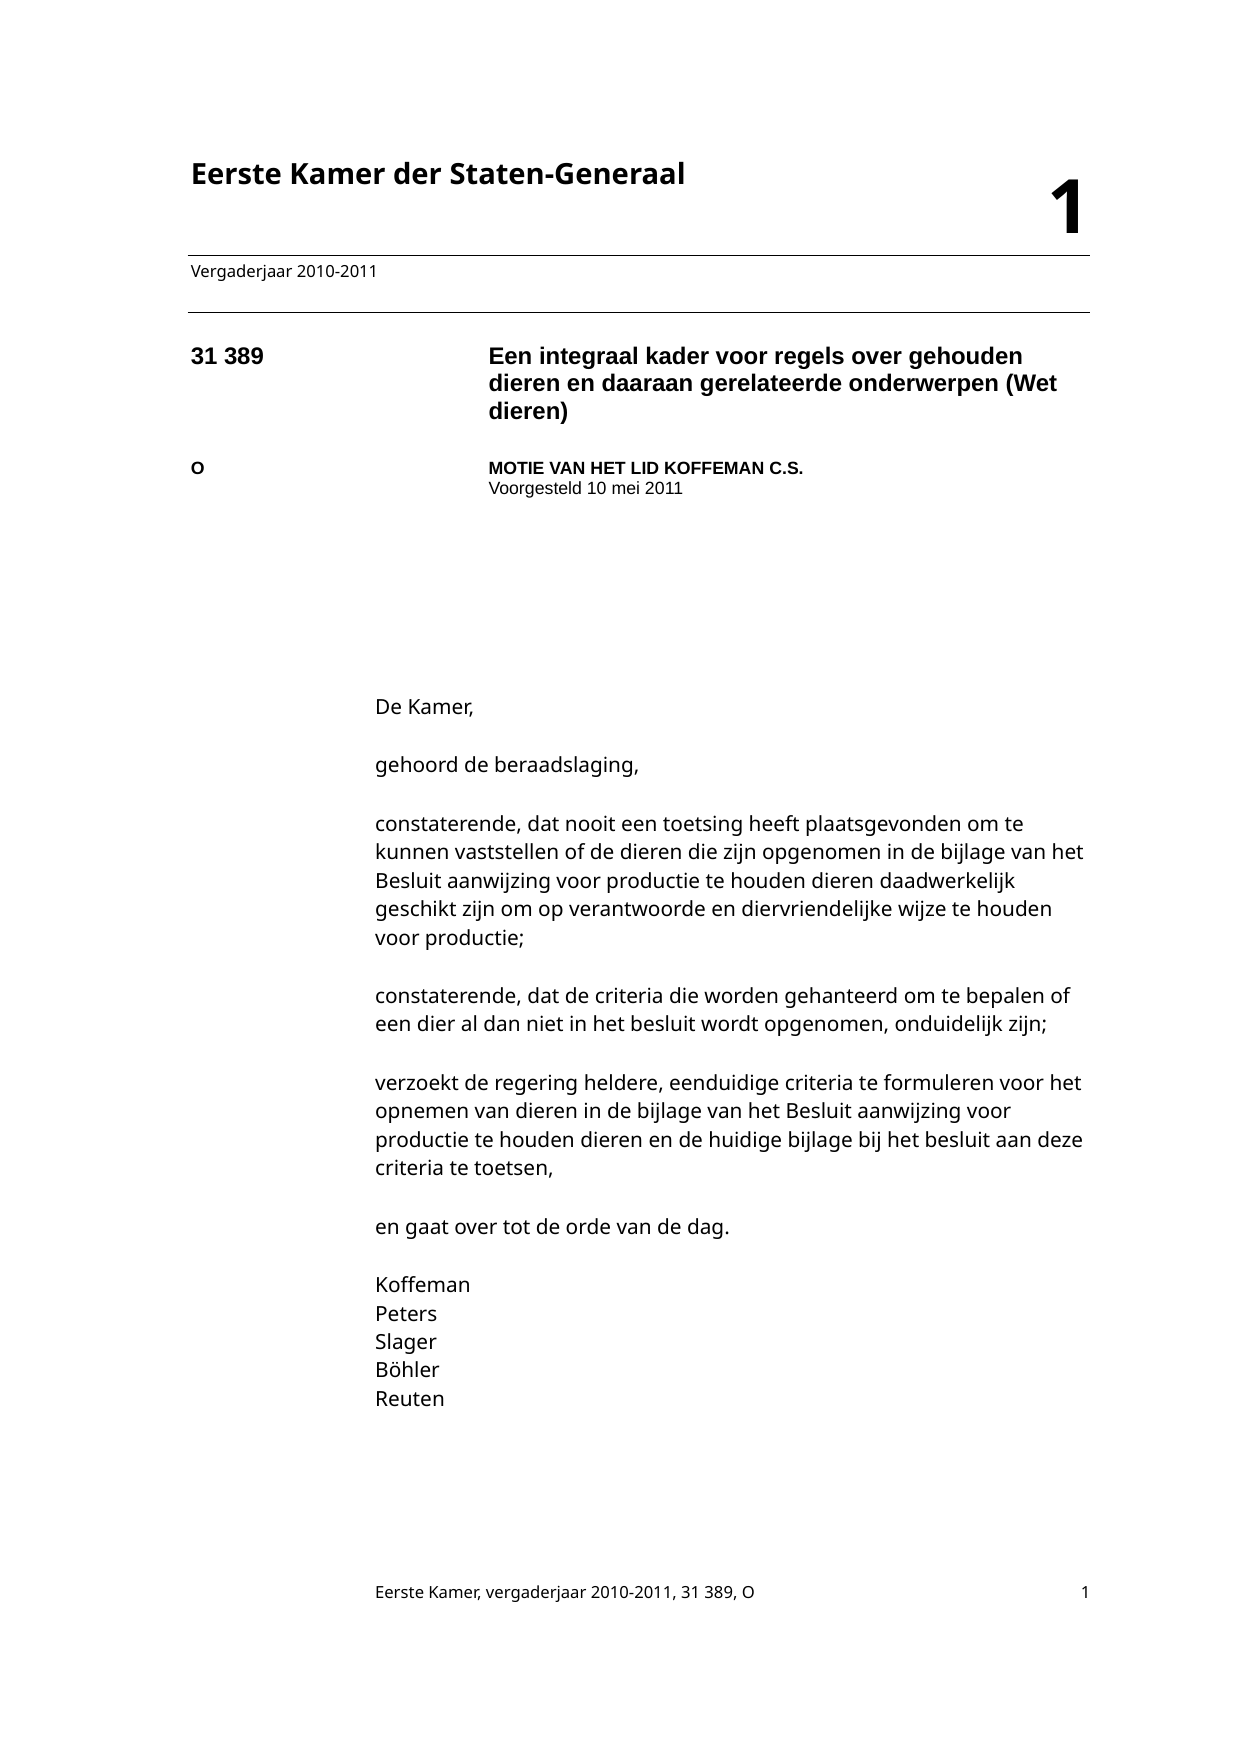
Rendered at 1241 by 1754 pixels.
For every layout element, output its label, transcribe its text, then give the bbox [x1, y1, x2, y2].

text Koffeman [375, 1270, 1090, 1299]
table_cell [485, 313, 1090, 339]
table_cell Vergaderjaar 2010-2011 [188, 256, 485, 312]
text Peters [375, 1299, 1090, 1327]
text verzoekt de regering heldere, eenduidige criteria te formuleren voor het opnemen van dieren in de bijlage van het Besluit aanwijzing voor productie te houden dieren en de huidige bijlage bij het besluit aan deze criteria te toetsen, [375, 1068, 1090, 1182]
table_header Eerste Kamer der Staten-Generaal [188, 150, 909, 255]
text constaterende, dat nooit een toetsing heeft plaatsgevonden om te kunnen vaststellen of de dieren die zijn opgenomen in de bijlage van het Besluit aanwijzing voor productie te houden dieren daadwerkelijk geschikt zijn om op verantwoorde en diervriendelijke wijze te houden voor productie; [375, 809, 1090, 951]
text en gaat over tot de orde van de dag. [375, 1212, 1090, 1240]
text Böhler [375, 1356, 1090, 1384]
table_cell 31 389 [188, 339, 485, 454]
table_cell [188, 313, 485, 339]
table_cell [485, 256, 1090, 312]
table_header 1 [910, 150, 1090, 255]
table_cell MOTIE VAN HET LID KOFFEMAN C.S. Voorgesteld 10 mei 2011 [485, 455, 1090, 573]
table_cell O [188, 455, 485, 573]
text De Kamer, [375, 692, 1090, 721]
text Reuten [375, 1384, 1090, 1412]
text gehoord de beraadslaging, [375, 751, 1090, 779]
text Slager [375, 1327, 1090, 1356]
text constaterende, dat de criteria die worden gehanteerd om te bepalen of een dier al dan niet in het besluit wordt opgenomen, onduidelijk zijn; [375, 981, 1090, 1038]
table_cell Een integraal kader voor regels over gehouden dieren en daaraan gerelateerde onderwerpen (Wet dieren) [485, 339, 1090, 454]
